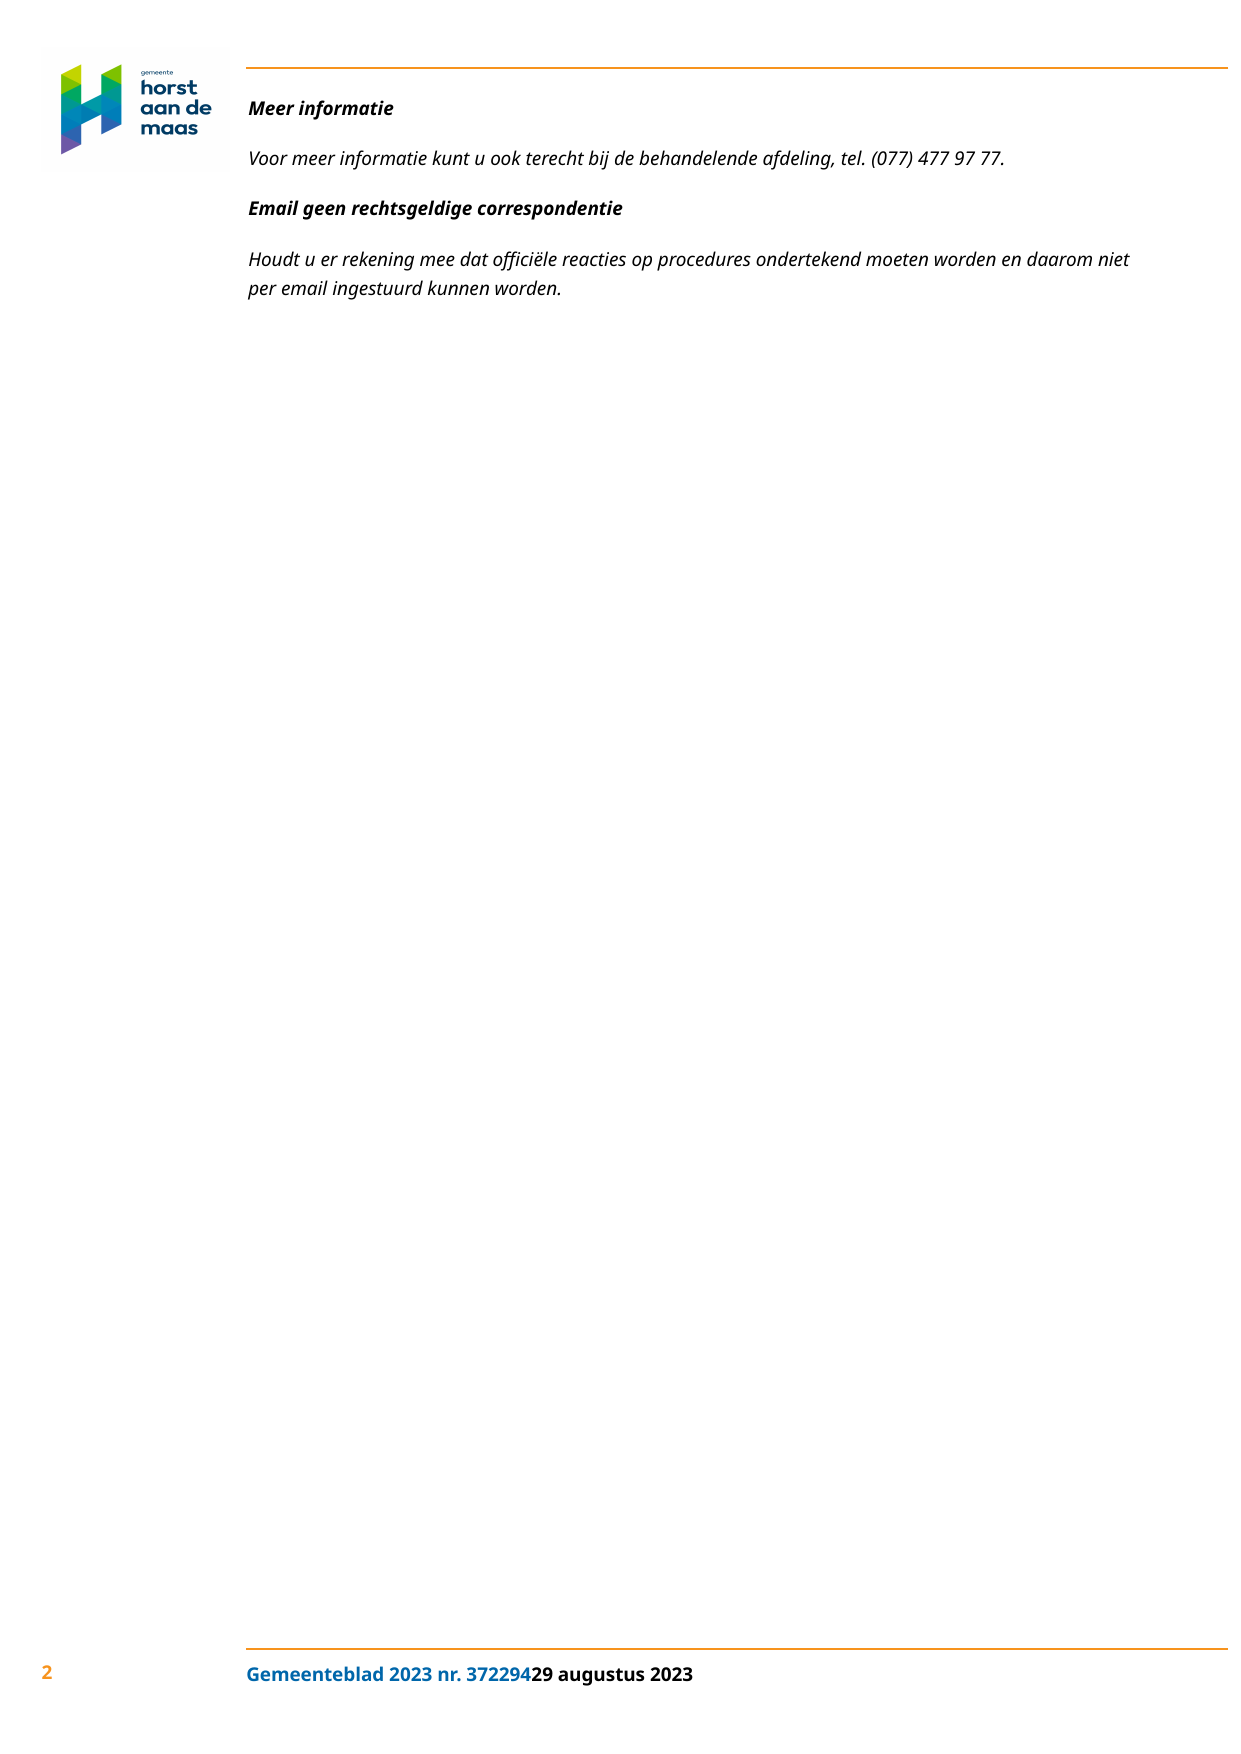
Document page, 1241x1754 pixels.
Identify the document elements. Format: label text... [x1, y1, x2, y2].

text Email geen rechtsgeldige correspondentie [248, 196, 1152, 221]
text Houdt u er rekening mee dat officiële reacties op procedures ondertekend moeten worden en daarom niet per email ingestuurd kunnen worden. [248, 246, 1152, 301]
text Voor meer informatie kunt u ook terecht bij de behandelende afdeling, tel. (077) 477 97 77. [248, 145, 1152, 171]
picture [41, 47, 231, 172]
text Meer informatie [248, 95, 1152, 121]
